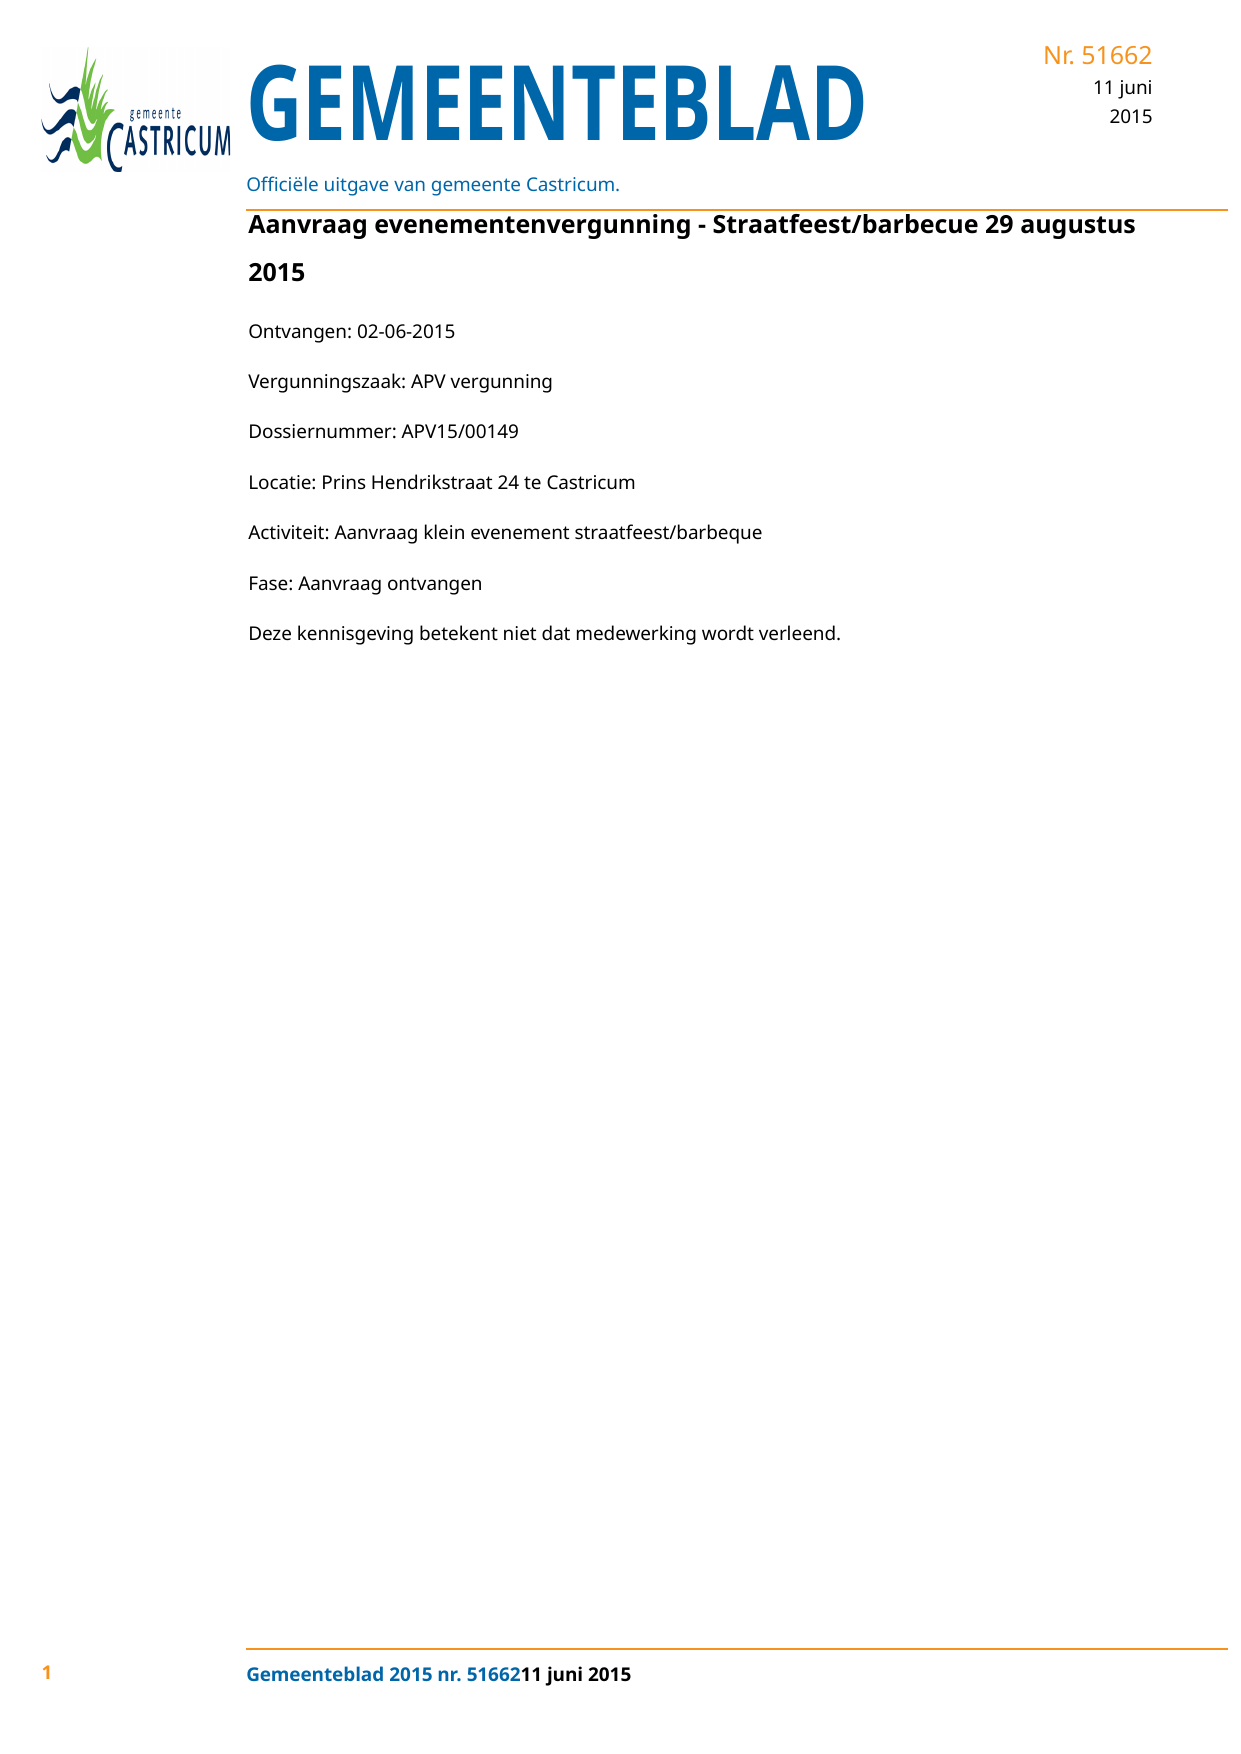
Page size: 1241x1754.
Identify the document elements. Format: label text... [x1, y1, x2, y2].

text Vergunningszaak: APV vergunning [248, 368, 1152, 394]
text Ontvangen: 02-06-2015 [248, 318, 1152, 344]
text Locatie: Prins Hendrikstraat 24 te Castricum [248, 469, 1152, 495]
text Aanvraag evenementenvergunning - Straatfeest/barbecue 29 augustus 2015 [248, 211, 1152, 288]
text Activiteit: Aanvraag klein evenement straatfeest/barbeque [248, 519, 1152, 545]
picture [41, 47, 231, 172]
text Deze kennisgeving betekent niet dat medewerking wordt verleend. [248, 620, 1152, 646]
text Fase: Aanvraag ontvangen [248, 570, 1152, 596]
text Dossiernummer: APV15/00149 [248, 419, 1152, 444]
